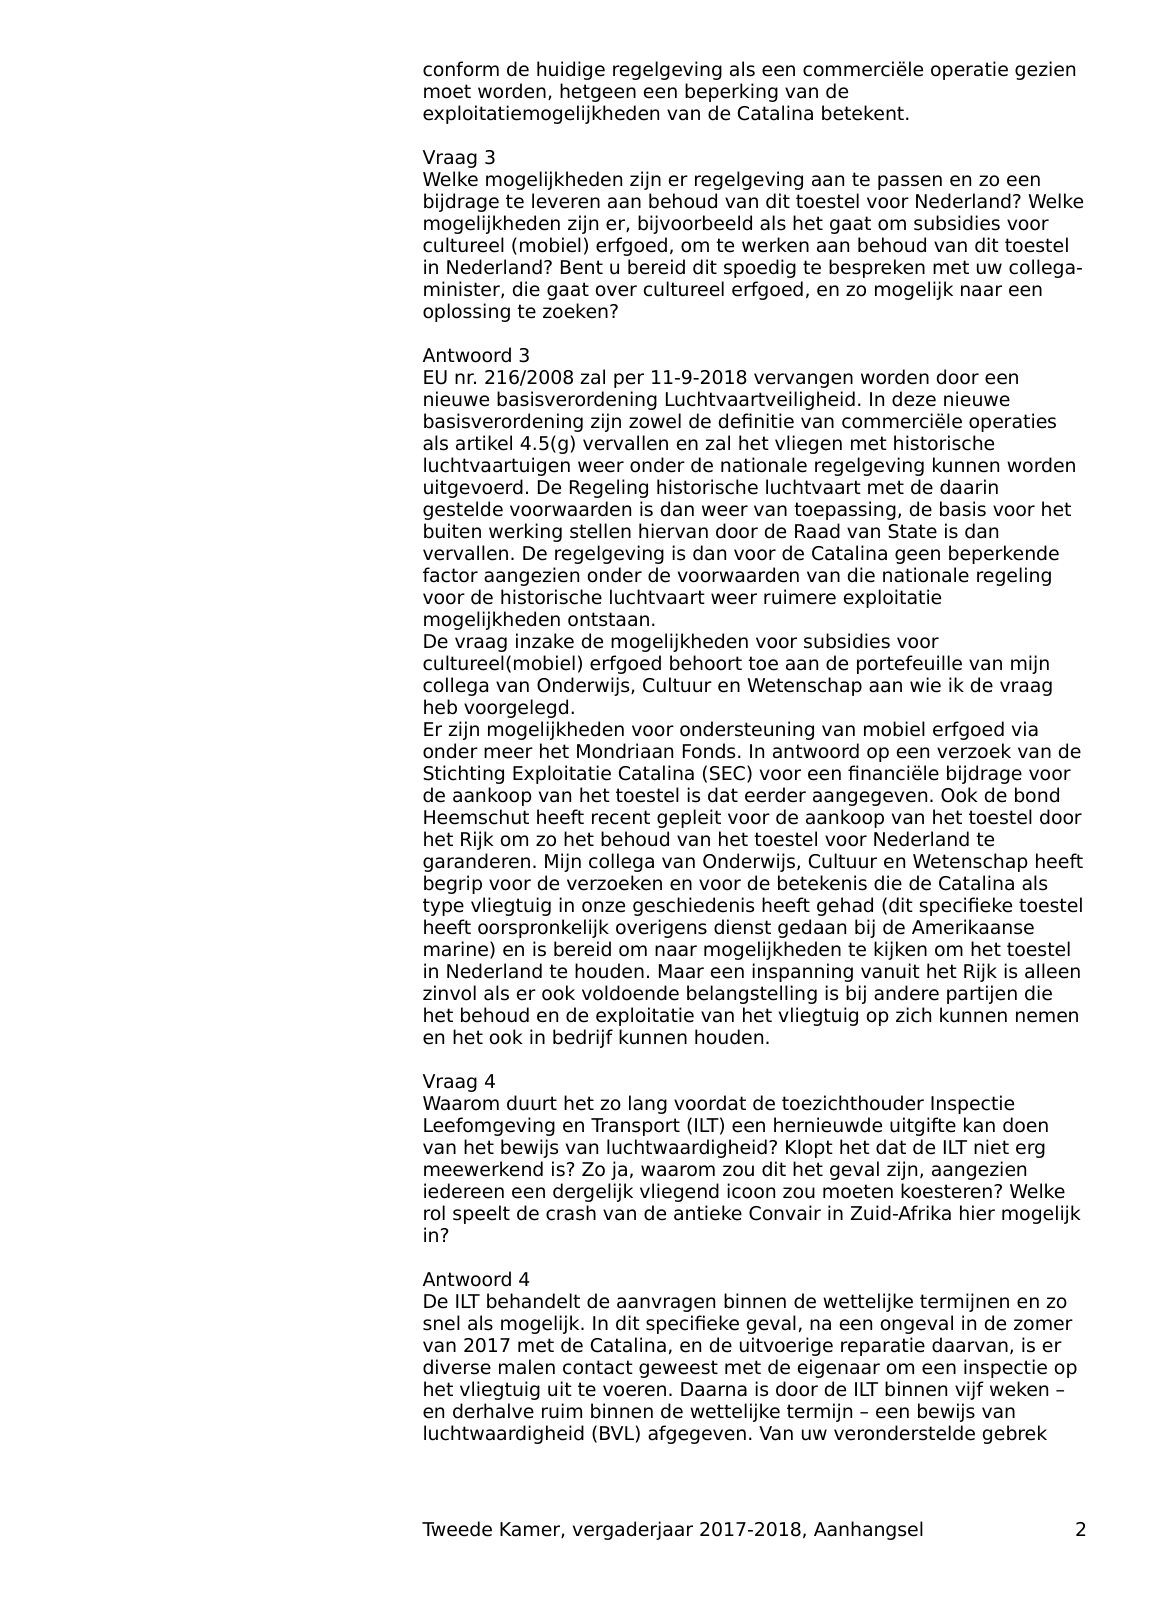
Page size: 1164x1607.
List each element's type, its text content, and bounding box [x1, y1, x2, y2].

text Antwoord 4 [422, 1269, 1087, 1291]
text EU nr. 216/2008 zal per 11-9-2018 vervangen worden door een nieuwe basisverordening Luchtvaartveiligheid. In deze nieuwe basisverordening zijn zowel de definitie van commerciële operaties als artikel 4.5(g) vervallen en zal het vliegen met historische luchtvaartuigen weer onder de nationale regelgeving kunnen worden uitgevoerd. De Regeling historische luchtvaart met de daarin gestelde voorwaarden is dan weer van toepassing, de basis voor het buiten werking stellen hiervan door de Raad van State is dan vervallen. De regelgeving is dan voor de Catalina geen beperkende factor aangezien onder de voorwaarden van die nationale regeling voor de historische luchtvaart weer ruimere exploitatie mogelijkheden ontstaan. [422, 367, 1087, 631]
text Vraag 4 [422, 1071, 1087, 1093]
text Welke mogelijkheden zijn er regelgeving aan te passen en zo een bijdrage te leveren aan behoud van dit toestel voor Nederland? Welke mogelijkheden zijn er, bijvoorbeeld als het gaat om subsidies voor cultureel (mobiel) erfgoed, om te werken aan behoud van dit toestel in Nederland? Bent u bereid dit spoedig te bespreken met uw collega-minister, die gaat over cultureel erfgoed, en zo mogelijk naar een oplossing te zoeken? [422, 169, 1087, 323]
text De ILT behandelt de aanvragen binnen de wettelijke termijnen en zo snel als mogelijk. In dit specifieke geval, na een ongeval in de zomer van 2017 met de Catalina, en de uitvoerige reparatie daarvan, is er diverse malen contact geweest met de eigenaar om een inspectie op het vliegtuig uit te voeren. Daarna is door de ILT binnen vijf weken – en derhalve ruim binnen de wettelijke termijn – een bewijs van luchtwaardigheid (BVL) afgegeven. Van uw veronderstelde gebrek [422, 1291, 1087, 1444]
text conform de huidige regelgeving als een commerciële operatie gezien moet worden, hetgeen een beperking van de exploitatiemogelijkheden van de Catalina betekent. [422, 59, 1087, 125]
text Er zijn mogelijkheden voor ondersteuning van mobiel erfgoed via onder meer het Mondriaan Fonds. In antwoord op een verzoek van de Stichting Exploitatie Catalina (SEC) voor een financiële bijdrage voor de aankoop van het toestel is dat eerder aangegeven. Ook de bond Heemschut heeft recent gepleit voor de aankoop van het toestel door het Rijk om zo het behoud van het toestel voor Nederland te garanderen. Mijn collega van Onderwijs, Cultuur en Wetenschap heeft begrip voor de verzoeken en voor de betekenis die de Catalina als type vliegtuig in onze geschiedenis heeft gehad (dit specifieke toestel heeft oorspronkelijk overigens dienst gedaan bij de Amerikaanse marine) en is bereid om naar mogelijkheden te kijken om het toestel in Nederland te houden. Maar een inspanning vanuit het Rijk is alleen zinvol als er ook voldoende belangstelling is bij andere partijen die het behoud en de exploitatie van het vliegtuig op zich kunnen nemen en het ook in bedrijf kunnen houden. [422, 719, 1087, 1048]
text De vraag inzake de mogelijkheden voor subsidies voor cultureel(mobiel) erfgoed behoort toe aan de portefeuille van mijn collega van Onderwijs, Cultuur en Wetenschap aan wie ik de vraag heb voorgelegd. [422, 631, 1087, 719]
text Waarom duurt het zo lang voordat de toezichthouder Inspectie Leefomgeving en Transport (ILT) een hernieuwde uitgifte kan doen van het bewijs van luchtwaardigheid? Klopt het dat de ILT niet erg meewerkend is? Zo ja, waarom zou dit het geval zijn, aangezien iedereen een dergelijk vliegend icoon zou moeten koesteren? Welke rol speelt de crash van de antieke Convair in Zuid-Afrika hier mogelijk in? [422, 1093, 1087, 1247]
text Antwoord 3 [422, 345, 1087, 367]
text Vraag 3 [422, 147, 1087, 169]
